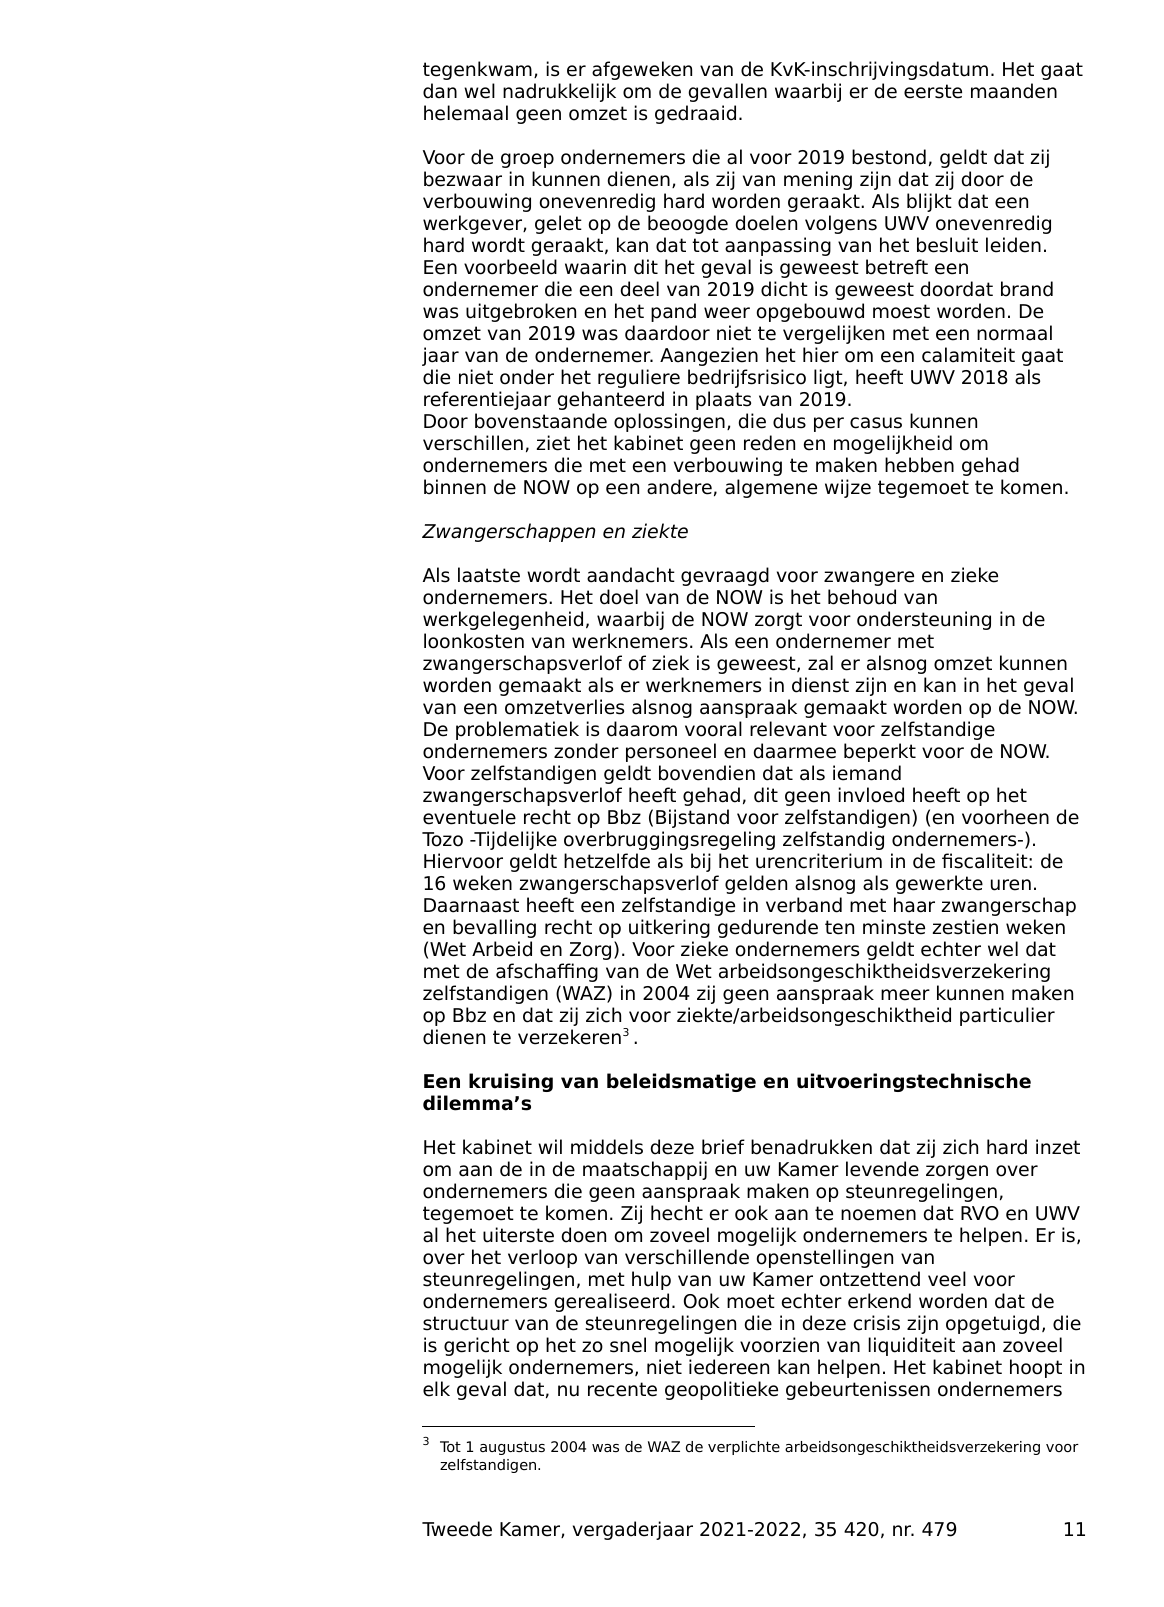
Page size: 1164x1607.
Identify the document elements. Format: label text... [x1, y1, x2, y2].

text Tot 1 augustus 2004 was de WAZ de verplichte arbeidsongeschiktheidsverzekering voor zelfstandigen. [422, 1435, 1087, 1474]
text Voor de groep ondernemers die al voor 2019 bestond, geldt dat zij bezwaar in kunnen dienen, als zij van mening zijn dat zij door de verbouwing onevenredig hard worden geraakt. Als blijkt dat een werkgever, gelet op de beoogde doelen volgens UWV onevenredig hard wordt geraakt, kan dat tot aanpassing van het besluit leiden. Een voorbeeld waarin dit het geval is geweest betreft een ondernemer die een deel van 2019 dicht is geweest doordat brand was uitgebroken en het pand weer opgebouwd moest worden. De omzet van 2019 was daardoor niet te vergelijken met een normaal jaar van de ondernemer. Aangezien het hier om een calamiteit gaat die niet onder het reguliere bedrijfsrisico ligt, heeft UWV 2018 als referentiejaar gehanteerd in plaats van 2019. [422, 147, 1087, 411]
text Voor zelfstandigen geldt bovendien dat als iemand zwangerschapsverlof heeft gehad, dit geen invloed heeft op het eventuele recht op Bbz (Bijstand voor zelfstandigen) (en voorheen de Tozo -Tijdelijke overbruggingsregeling zelfstandig ondernemers-). Hiervoor geldt hetzelfde als bij het urencriterium in de fiscaliteit: de 16 weken zwangerschapsverlof gelden alsnog als gewerkte uren. Daarnaast heeft een zelfstandige in verband met haar zwangerschap en bevalling recht op uitkering gedurende ten minste zestien weken (Wet Arbeid en Zorg). Voor zieke ondernemers geldt echter wel dat met de afschaffing van de Wet arbeidsongeschiktheidsverzekering zelfstandigen (WAZ) in 2004 zij geen aanspraak meer kunnen maken op Bbz en dat zij zich voor ziekte/arbeidsongeschiktheid particulier dienen te verzekeren. [422, 763, 1087, 1049]
text Door bovenstaande oplossingen, die dus per casus kunnen verschillen, ziet het kabinet geen reden en mogelijkheid om ondernemers die met een verbouwing te maken hebben gehad binnen de NOW op een andere, algemene wijze tegemoet te komen. [422, 411, 1087, 499]
text Het kabinet wil middels deze brief benadrukken dat zij zich hard inzet om aan de in de maatschappij en uw Kamer levende zorgen over ondernemers die geen aanspraak maken op steunregelingen, tegemoet te komen. Zij hecht er ook aan te noemen dat RVO en UWV al het uiterste doen om zoveel mogelijk ondernemers te helpen. Er is, over het verloop van verschillende openstellingen van steunregelingen, met hulp van uw Kamer ontzettend veel voor ondernemers gerealiseerd. Ook moet echter erkend worden dat de structuur van de steunregelingen die in deze crisis zijn opgetuigd, die is gericht op het zo snel mogelijk voorzien van liquiditeit aan zoveel mogelijk ondernemers, niet iedereen kan helpen. Het kabinet hoopt in elk geval dat, nu recente geopolitieke gebeurtenissen ondernemers [422, 1137, 1087, 1401]
text Als laatste wordt aandacht gevraagd voor zwangere en zieke ondernemers. Het doel van de NOW is het behoud van werkgelegenheid, waarbij de NOW zorgt voor ondersteuning in de loonkosten van werknemers. Als een ondernemer met zwangerschapsverlof of ziek is geweest, zal er alsnog omzet kunnen worden gemaakt als er werknemers in dienst zijn en kan in het geval van een omzetverlies alsnog aanspraak gemaakt worden op de NOW. De problematiek is daarom vooral relevant voor zelfstandige ondernemers zonder personeel en daarmee beperkt voor de NOW. [422, 565, 1087, 763]
subtitle Zwangerschappen en ziekte [422, 521, 1087, 543]
text tegenkwam, is er afgeweken van de KvK-inschrijvingsdatum. Het gaat dan wel nadrukkelijk om de gevallen waarbij er de eerste maanden helemaal geen omzet is gedraaid. [422, 59, 1087, 125]
subtitle Een kruising van beleidsmatige en uitvoeringstechnische dilemma’s [422, 1071, 1087, 1115]
